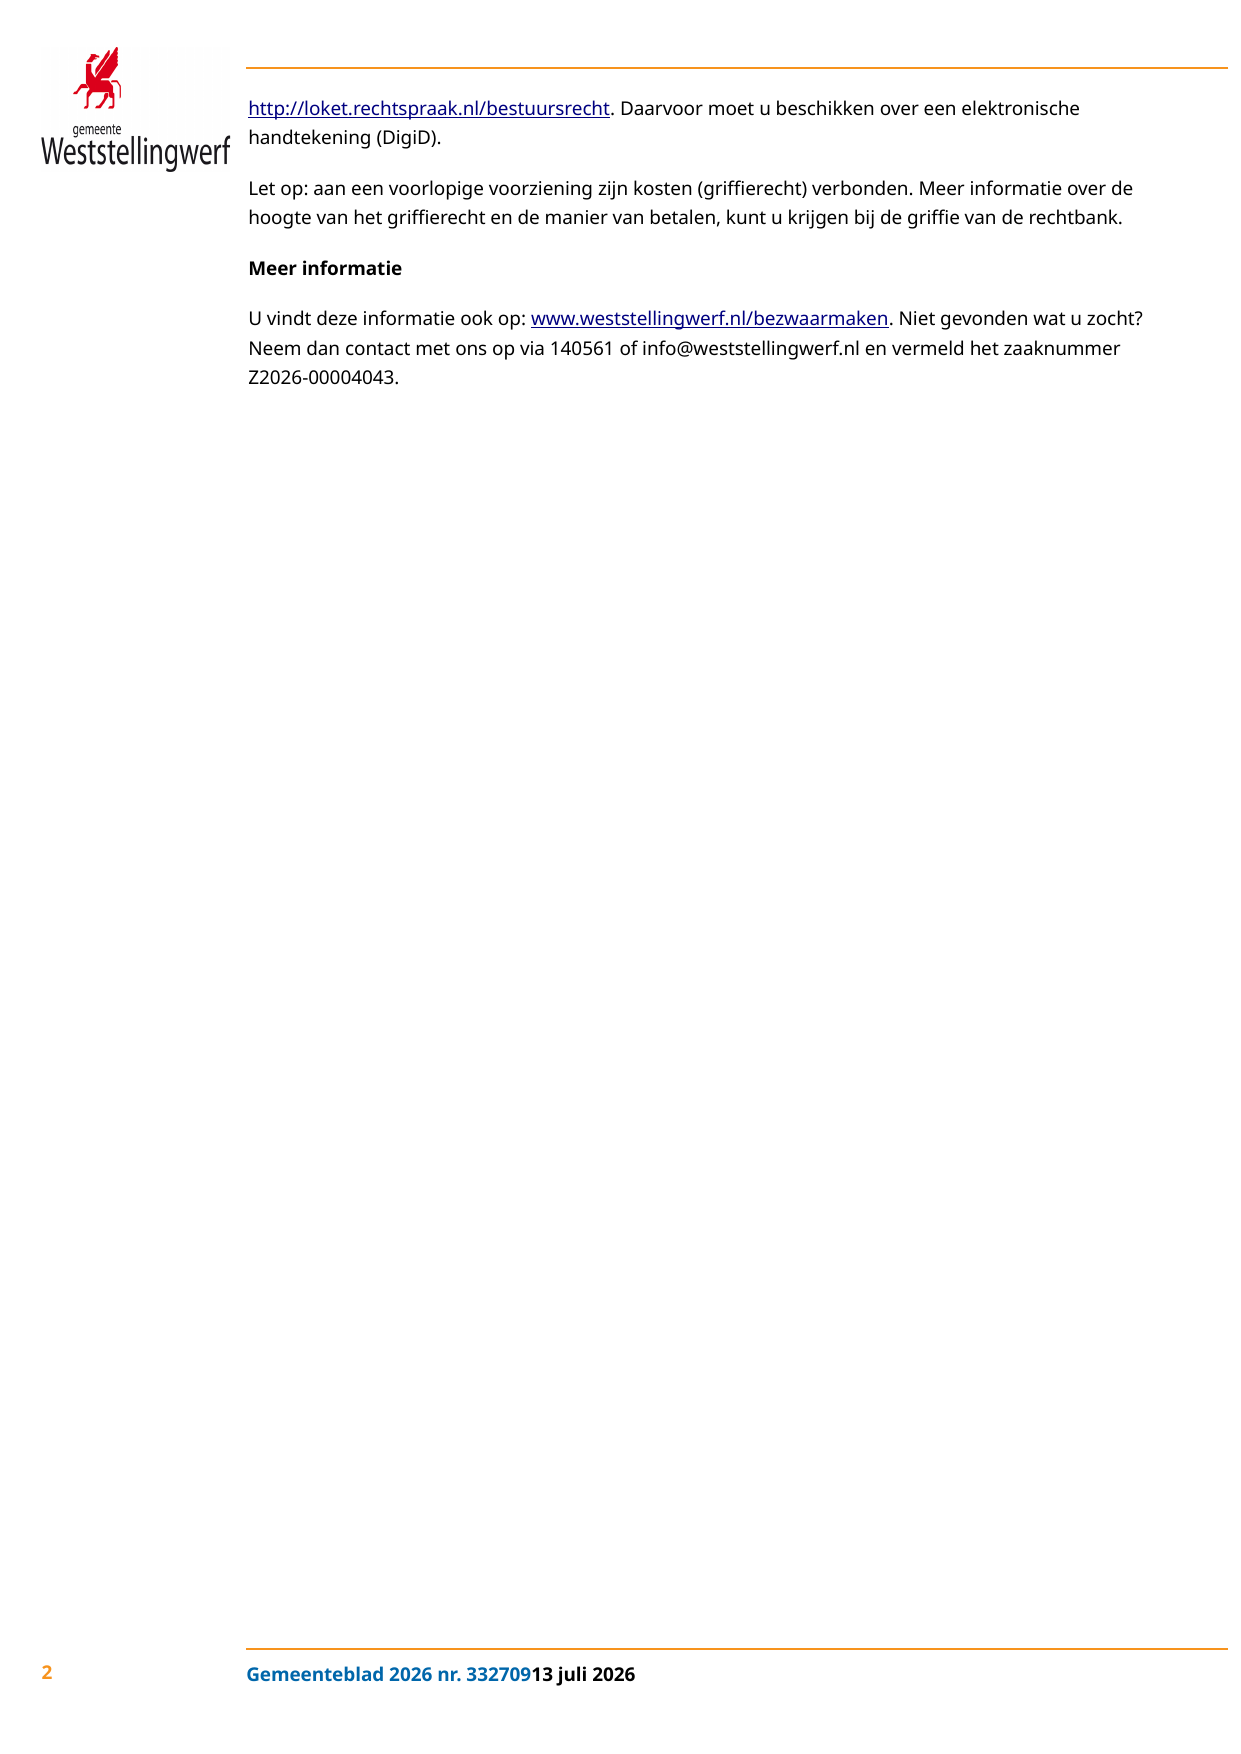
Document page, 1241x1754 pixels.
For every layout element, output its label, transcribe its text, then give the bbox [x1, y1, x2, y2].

text U vindt deze informatie ook op: www.weststellingwerf.nl/bezwaarmaken. Niet gevonden wat u zocht? Neem dan contact met ons op via 140561 of info@weststellingwerf.nl en vermeld het zaaknummer Z2026-00004043. [248, 305, 1152, 390]
text Meer informatie [248, 255, 1152, 281]
text Let op: aan een voorlopige voorziening zijn kosten (griffierecht) verbonden. Meer informatie over de hoogte van het griffierecht en de manier van betalen, kunt u krijgen bij de griffie van de rechtbank. [248, 175, 1152, 230]
picture [41, 47, 231, 172]
text http://loket.rechtspraak.nl/bestuursrecht. Daarvoor moet u beschikken over een elektronische handtekening (DigiD). [248, 95, 1152, 150]
